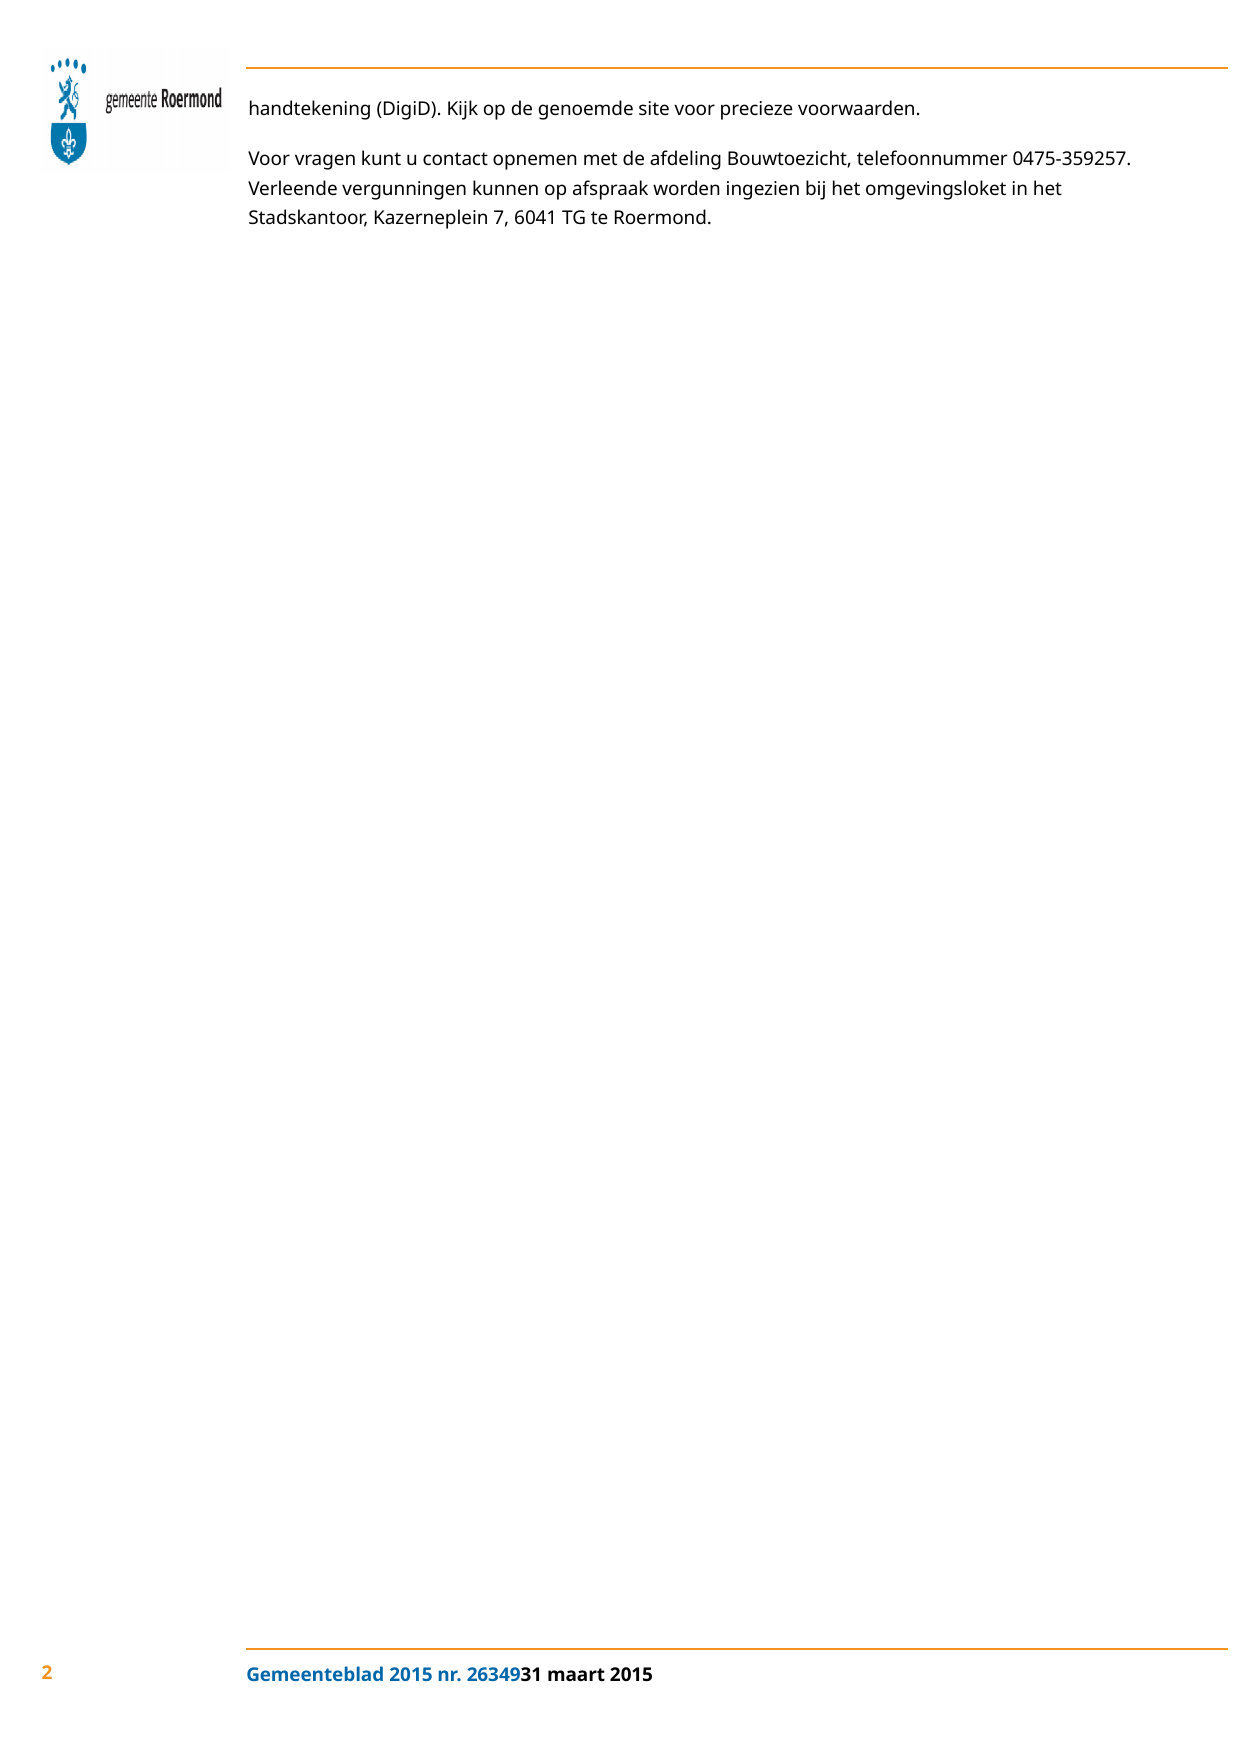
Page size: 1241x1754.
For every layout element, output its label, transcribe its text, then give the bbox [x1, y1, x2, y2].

picture [41, 47, 231, 172]
text Voor vragen kunt u contact opnemen met de afdeling Bouwtoezicht, telefoonnummer 0475-359257. Verleende vergunningen kunnen op afspraak worden ingezien bij het omgevingsloket in het Stadskantoor, Kazerneplein 7, 6041 TG te Roermond. [248, 145, 1152, 230]
text handtekening (DigiD). Kijk op de genoemde site voor precieze voorwaarden. [248, 95, 1152, 121]
